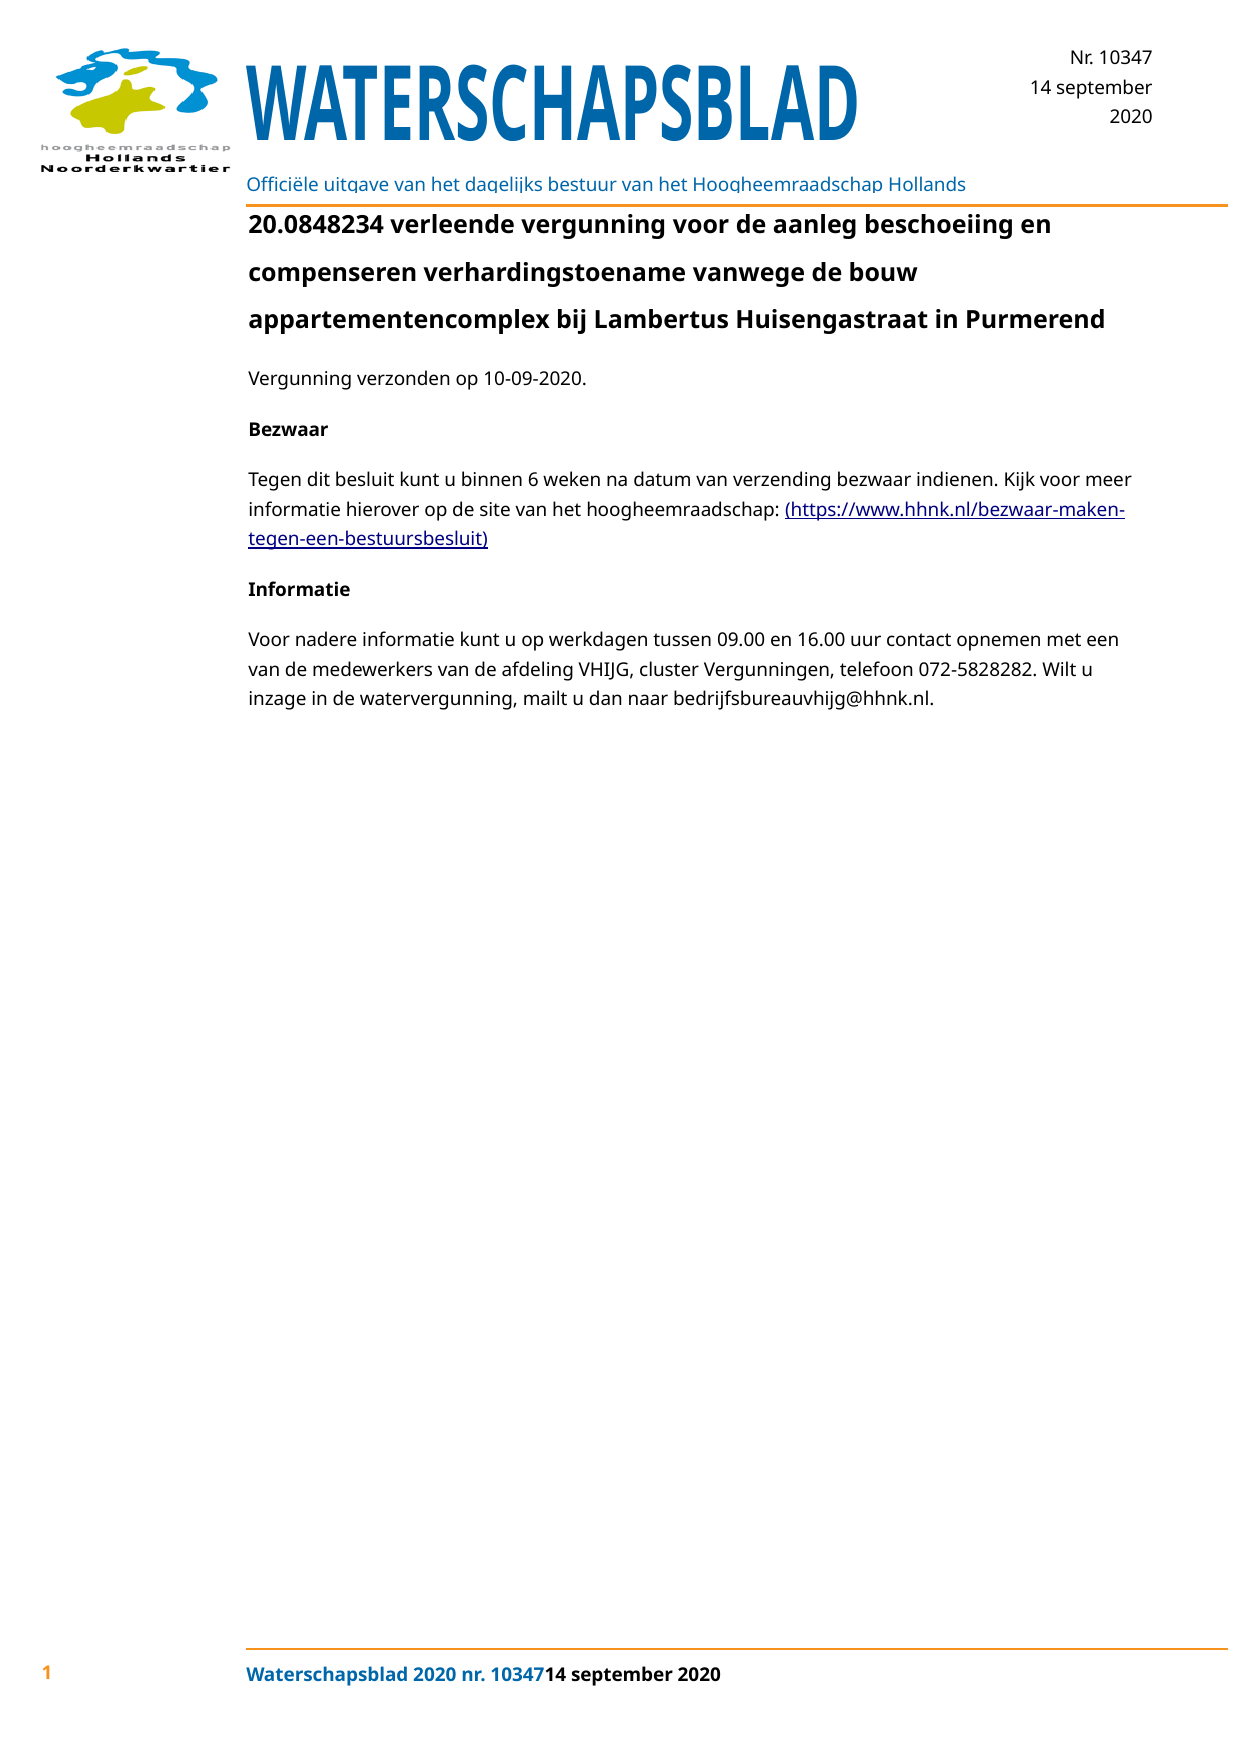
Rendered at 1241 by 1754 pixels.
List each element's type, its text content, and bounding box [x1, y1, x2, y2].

text Informatie [248, 576, 1152, 602]
text Vergunning verzonden op 10-09-2020. [248, 366, 1152, 391]
text 20.0848234 verleende vergunning voor de aanleg beschoeiing en compenseren verhardingstoename vanwege de bouw appartementencomplex bij Lambertus Huisengastraat in Purmerend [248, 207, 1152, 336]
text Bezwaar [248, 416, 1152, 442]
text Voor nadere informatie kunt u op werkdagen tussen 09.00 en 16.00 uur contact opnemen met een van de medewerkers van de afdeling VHIJG, cluster Vergunningen, telefoon 072-5828282. Wilt u inzage in de watervergunning, mailt u dan naar bedrijfsbureauvhijg@hhnk.nl. [248, 626, 1152, 711]
picture [41, 47, 231, 172]
text Tegen dit besluit kunt u binnen 6 weken na datum van verzending bezwaar indienen. Kijk voor meer informatie hierover op de site van het hoogheemraadschap: (https://www.hhnk.nl/bezwaar-maken-tegen-een-bestuursbesluit) [248, 466, 1152, 551]
